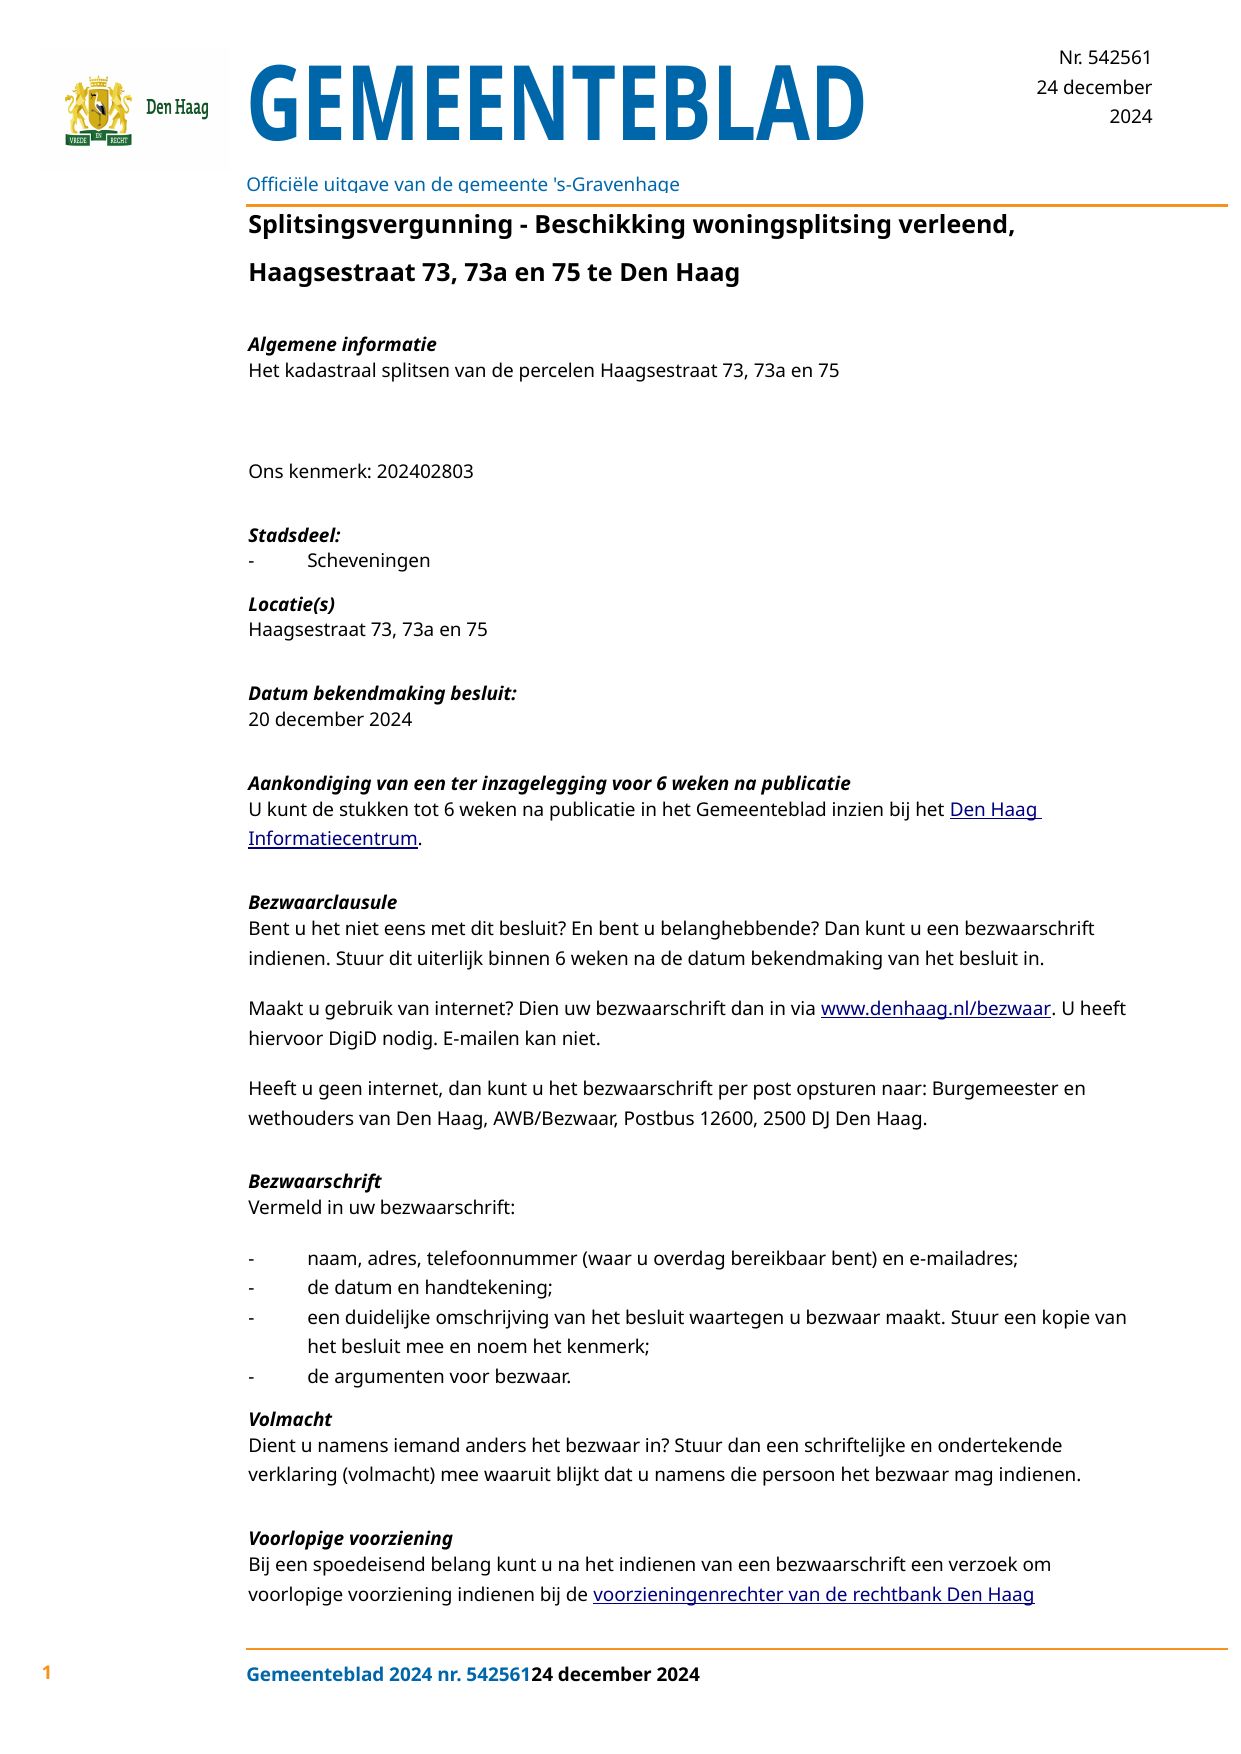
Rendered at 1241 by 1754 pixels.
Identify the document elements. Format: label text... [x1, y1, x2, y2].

text Splitsingsvergunning - Beschikking woningsplitsing verleend, Haagsestraat 73, 73a en 75 te Den Haag [248, 207, 1152, 288]
text Haagsestraat 73, 73a en 75 [248, 617, 1152, 642]
text Bent u het niet eens met dit besluit? En bent u belanghebbende? Dan kunt u een bezwaarschrift indienen. Stuur dit uiterlijk binnen 6 weken na de datum bekendmaking van het besluit in. [248, 915, 1152, 971]
text Heeft u geen internet, dan kunt u het bezwaarschrift per post opsturen naar: Burgemeester en wethouders van Den Haag, AWB/Bezwaar, Postbus 12600, 2500 DJ Den Haag. [248, 1075, 1152, 1131]
text Bezwaarclausule [248, 889, 1152, 915]
text Locatie(s) [248, 591, 1152, 617]
text Dient u namens iemand anders het bezwaar in? Stuur dan een schriftelijke en ondertekende verklaring (volmacht) mee waaruit blijkt dat u namens die persoon het bezwaar mag indienen. [248, 1432, 1152, 1487]
list de argumenten voor bezwaar. [248, 1363, 1152, 1389]
text Maakt u gebruik van internet? Dien uw bezwaarschrift dan in via www.denhaag.nl/bezwaar. U heeft hiervoor DigiD nodig. E-mailen kan niet. [248, 995, 1152, 1051]
text Vermeld in uw bezwaarschrift: [248, 1194, 1152, 1220]
text Volmacht [248, 1406, 1152, 1432]
text Datum bekendmaking besluit: [248, 681, 1152, 706]
text Het kadastraal splitsen van de percelen Haagsestraat 73, 73a en 75 [248, 357, 1152, 383]
text Bij een spoedeisend belang kunt u na het indienen van een bezwaarschrift een verzoek om voorlopige voorziening indienen bij de voorzieningenrechter van de rechtbank Den Haag [248, 1551, 1152, 1607]
text Voorlopige voorziening [248, 1526, 1152, 1551]
picture [41, 47, 231, 172]
list Scheveningen [248, 548, 1152, 573]
list naam, adres, telefoonnummer (waar u overdag bereikbaar bent) en e-mailadres; [248, 1245, 1152, 1271]
text Ons kenmerk: 202402803 [248, 458, 1152, 484]
list de datum en handtekening; [248, 1274, 1152, 1300]
text Aankondiging van een ter inzagelegging voor 6 weken na publicatie [248, 770, 1152, 796]
text Stadsdeel: [248, 522, 1152, 548]
text 20 december 2024 [248, 706, 1152, 732]
text U kunt de stukken tot 6 weken na publicatie in het Gemeenteblad inzien bij het Den Haag Informatiecentrum. [248, 796, 1152, 851]
text Algemene informatie [248, 331, 1152, 357]
list een duidelijke omschrijving van het besluit waartegen u bezwaar maakt. Stuur een kopie van het besluit mee en noem het kenmerk; [248, 1304, 1152, 1359]
text Bezwaarschrift [248, 1169, 1152, 1194]
